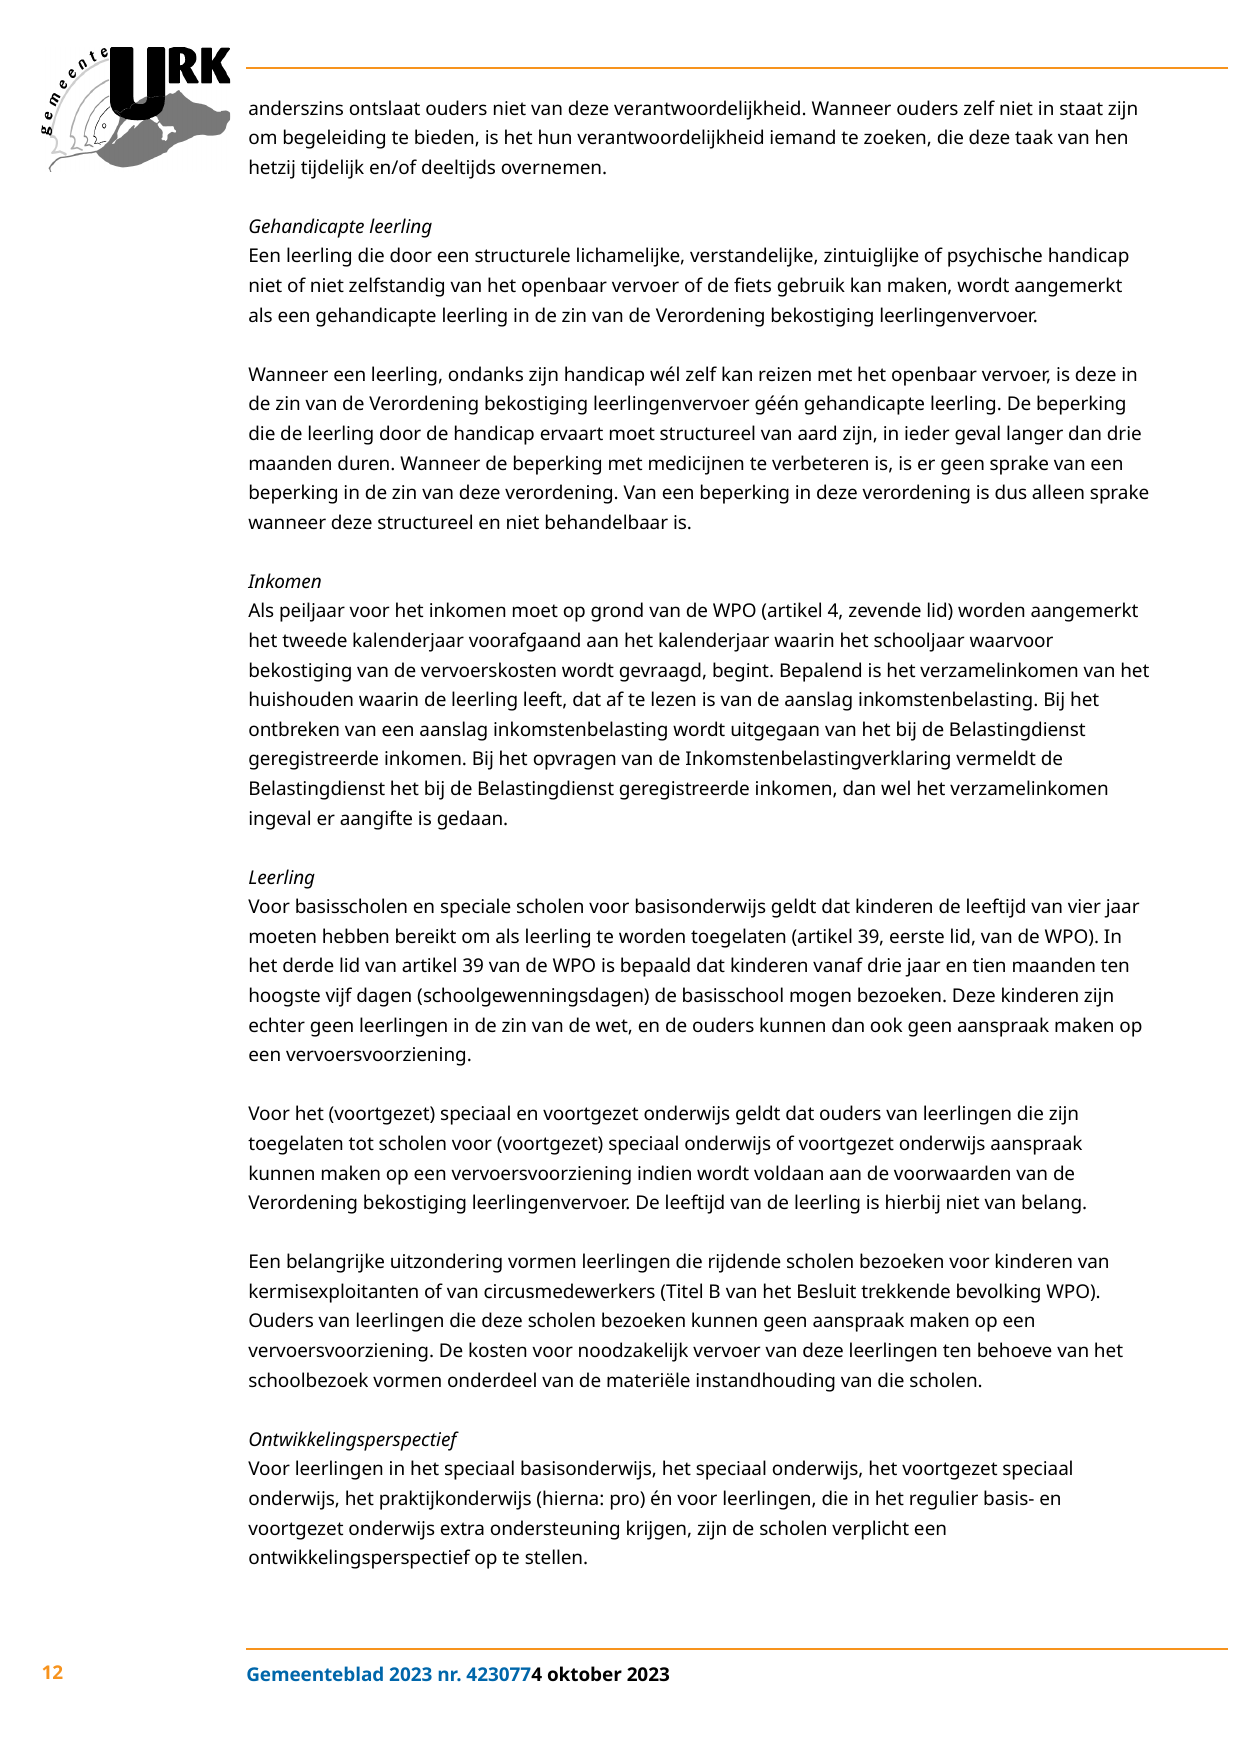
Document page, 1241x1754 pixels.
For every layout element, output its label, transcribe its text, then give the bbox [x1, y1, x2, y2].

text Ontwikkelingsperspectief [248, 1426, 1152, 1452]
text Inkomen [248, 568, 1152, 594]
picture [41, 47, 231, 172]
text Als peiljaar voor het inkomen moet op grond van de WPO (artikel 4, zevende lid) worden aangemerkt het tweede kalenderjaar voorafgaand aan het kalenderjaar waarin het schooljaar waarvoor bekostiging van de vervoerskosten wordt gevraagd, begint. Bepalend is het verzamelinkomen van het huishouden waarin de leerling leeft, dat af te lezen is van de aanslag inkomstenbelasting. Bij het ontbreken van een aanslag inkomstenbelasting wordt uitgegaan van het bij de Belastingdienst geregistreerde inkomen. Bij het opvragen van de Inkomstenbelastingverklaring vermeldt de Belastingdienst het bij de Belastingdienst geregistreerde inkomen, dan wel het verzamelinkomen ingeval er aangifte is gedaan. [248, 598, 1152, 831]
text Een belangrijke uitzondering vormen leerlingen die rijdende scholen bezoeken voor kinderen van kermisexploitanten of van circusmedewerkers (Titel B van het Besluit trekkende bevolking WPO). Ouders van leerlingen die deze scholen bezoeken kunnen geen aanspraak maken op een vervoersvoorziening. De kosten voor noodzakelijk vervoer van deze leerlingen ten behoeve van het schoolbezoek vormen onderdeel van de materiële instandhouding van die scholen. [248, 1248, 1152, 1393]
text Voor het (voortgezet) speciaal en voortgezet onderwijs geldt dat ouders van leerlingen die zijn toegelaten tot scholen voor (voortgezet) speciaal onderwijs of voortgezet onderwijs aanspraak kunnen maken op een vervoersvoorziening indien wordt voldaan aan de voorwaarden van de Verordening bekostiging leerlingenvervoer. De leeftijd van de leerling is hierbij niet van belang. [248, 1101, 1152, 1215]
text anderszins ontslaat ouders niet van deze verantwoordelijkheid. Wanneer ouders zelf niet in staat zijn om begeleiding te bieden, is het hun verantwoordelijkheid iemand te zoeken, die deze taak van hen hetzij tijdelijk en/of deeltijds overnemen. [248, 95, 1152, 180]
text Voor basisscholen en speciale scholen voor basisonderwijs geldt dat kinderen de leeftijd van vier jaar moeten hebben bereikt om als leerling te worden toegelaten (artikel 39, eerste lid, van de WPO). In het derde lid van artikel 39 van de WPO is bepaald dat kinderen vanaf drie jaar en tien maanden ten hoogste vijf dagen (schoolgewenningsdagen) de basisschool mogen bezoeken. Deze kinderen zijn echter geen leerlingen in de zin van de wet, en de ouders kunnen dan ook geen aanspraak maken op een vervoersvoorziening. [248, 893, 1152, 1067]
text Voor leerlingen in het speciaal basisonderwijs, het speciaal onderwijs, het voortgezet speciaal onderwijs, het praktijkonderwijs (hierna: pro) én voor leerlingen, die in het regulier basis- en voortgezet onderwijs extra ondersteuning krijgen, zijn de scholen verplicht een ontwikkelingsperspectief op te stellen. [248, 1456, 1152, 1570]
text Leerling [248, 864, 1152, 890]
text Gehandicapte leerling [248, 213, 1152, 239]
text Wanneer een leerling, ondanks zijn handicap wél zelf kan reizen met het openbaar vervoer, is deze in de zin van de Verordening bekostiging leerlingenvervoer géén gehandicapte leerling. De beperking die de leerling door de handicap ervaart moet structureel van aard zijn, in ieder geval langer dan drie maanden duren. Wanneer de beperking met medicijnen te verbeteren is, is er geen sprake van een beperking in de zin van deze verordening. Van een beperking in deze verordening is dus alleen sprake wanneer deze structureel en niet behandelbaar is. [248, 361, 1152, 535]
text Een leerling die door een structurele lichamelijke, verstandelijke, zintuiglijke of psychische handicap niet of niet zelfstandig van het openbaar vervoer of de fiets gebruik kan maken, wordt aangemerkt als een gehandicapte leerling in de zin van de Verordening bekostiging leerlingenvervoer. [248, 243, 1152, 328]
